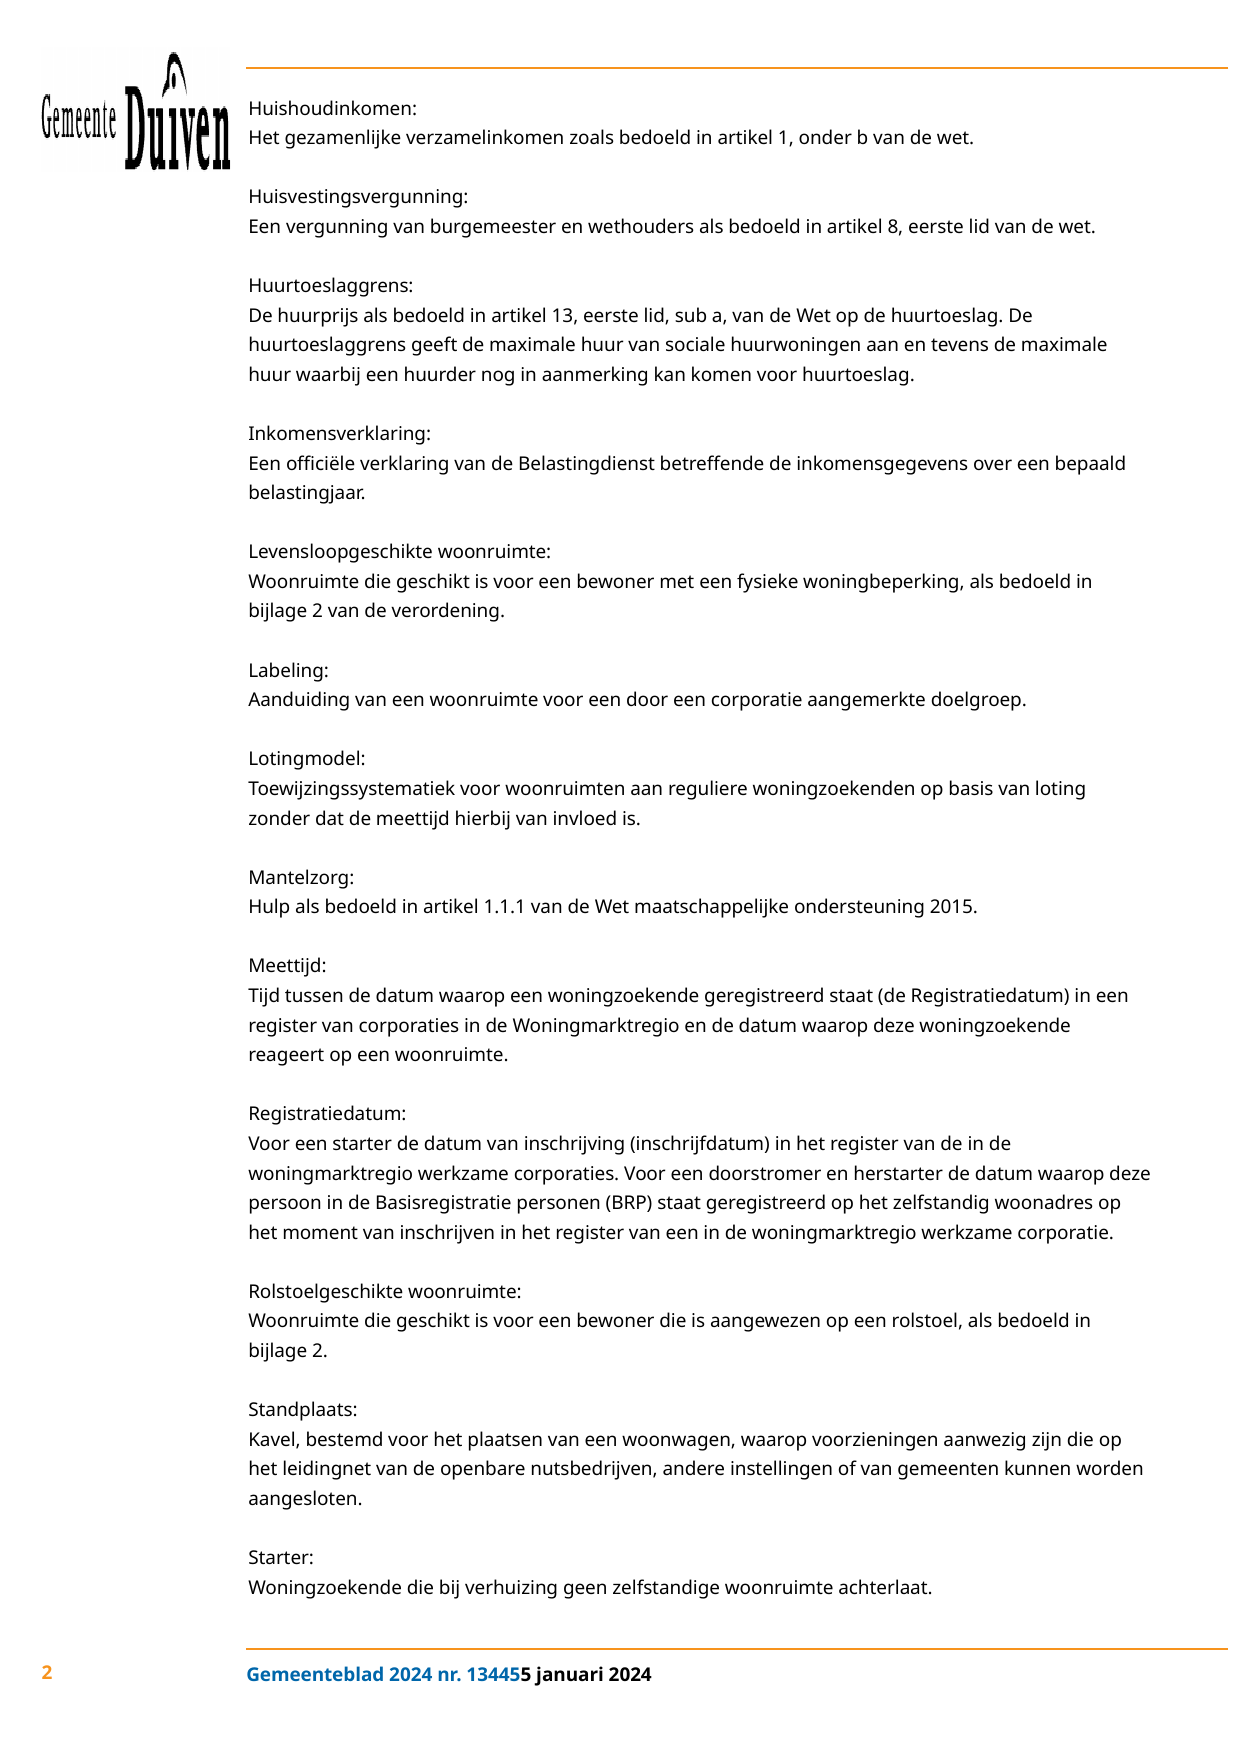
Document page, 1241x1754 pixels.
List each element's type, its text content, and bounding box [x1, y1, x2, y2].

text Toewijzingssystematiek voor woonruimten aan reguliere woningzoekenden op basis van loting zonder dat de meettijd hierbij van invloed is. [248, 775, 1152, 831]
text Kavel, bestemd voor het plaatsen van een woonwagen, waarop voorzieningen aanwezig zijn die op het leidingnet van de openbare nutsbedrijven, andere instellingen of van gemeenten kunnen worden aangesloten. [248, 1426, 1152, 1511]
text Rolstoelgeschikte woonruimte: [248, 1278, 1152, 1304]
text Een officiële verklaring van de Belastingdienst betreffende de inkomensgegevens over een bepaald belastingjaar. [248, 450, 1152, 505]
text Registratiedatum: [248, 1101, 1152, 1126]
text Een vergunning van burgemeester en wethouders als bedoeld in artikel 8, eerste lid van de wet. [248, 213, 1152, 239]
text Inkomensverklaring: [248, 420, 1152, 446]
text Starter: [248, 1544, 1152, 1570]
text Woonruimte die geschikt is voor een bewoner die is aangewezen op een rolstoel, als bedoeld in bijlage 2. [248, 1308, 1152, 1363]
text Tijd tussen de datum waarop een woningzoekende geregistreerd staat (de Registratiedatum) in een register van corporaties in de Woningmarktregio en de datum waarop deze woningzoekende reageert op een woonruimte. [248, 982, 1152, 1067]
text Woonruimte die geschikt is voor een bewoner met een fysieke woningbeperking, als bedoeld in bijlage 2 van de verordening. [248, 568, 1152, 623]
text Huishoudinkomen: [248, 95, 1152, 121]
text Mantelzorg: [248, 864, 1152, 890]
picture [41, 47, 231, 172]
text Woningzoekende die bij verhuizing geen zelfstandige woonruimte achterlaat. [248, 1574, 1152, 1600]
text Meettijd: [248, 953, 1152, 978]
text Huisvestingsvergunning: [248, 183, 1152, 209]
text Voor een starter de datum van inschrijving (inschrijfdatum) in het register van de in de woningmarktregio werkzame corporaties. Voor een doorstromer en herstarter de datum waarop deze persoon in de Basisregistratie personen (BRP) staat geregistreerd op het zelfstandig woonadres op het moment van inschrijven in het register van een in de woningmarktregio werkzame corporatie. [248, 1130, 1152, 1245]
text Standplaats: [248, 1396, 1152, 1422]
text Het gezamenlijke verzamelinkomen zoals bedoeld in artikel 1, onder b van de wet. [248, 124, 1152, 150]
text Huurtoeslaggrens: [248, 272, 1152, 298]
text Hulp als bedoeld in artikel 1.1.1 van de Wet maatschappelijke ondersteuning 2015. [248, 893, 1152, 919]
text Labeling: [248, 657, 1152, 683]
text Lotingmodel: [248, 746, 1152, 771]
text De huurprijs als bedoeld in artikel 13, eerste lid, sub a, van de Wet op de huurtoeslag. De huurtoeslaggrens geeft de maximale huur van sociale huurwoningen aan en tevens de maximale huur waarbij een huurder nog in aanmerking kan komen voor huurtoeslag. [248, 302, 1152, 387]
text Levensloopgeschikte woonruimte: [248, 538, 1152, 564]
text Aanduiding van een woonruimte voor een door een corporatie aangemerkte doelgroep. [248, 686, 1152, 712]
